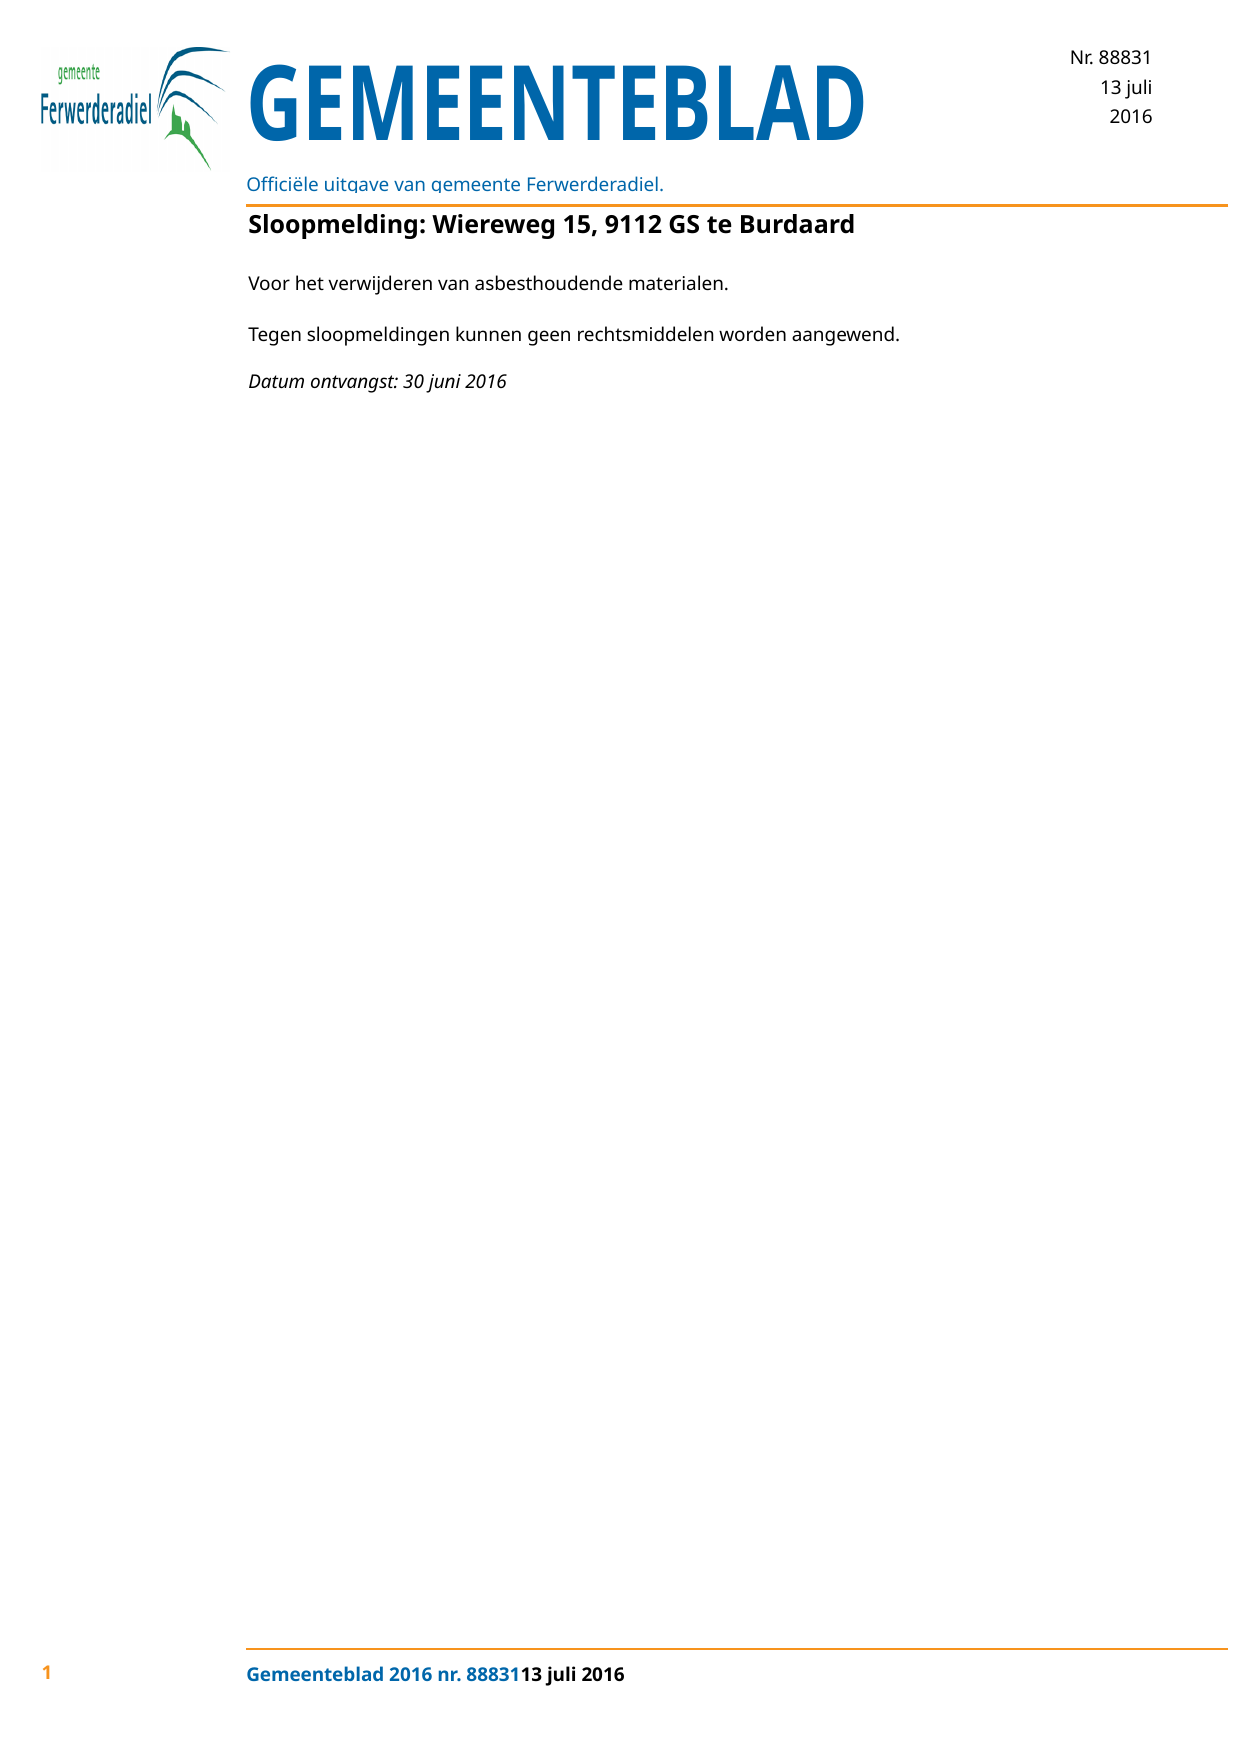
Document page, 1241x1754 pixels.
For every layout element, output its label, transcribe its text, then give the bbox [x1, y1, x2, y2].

text Datum ontvangst: 30 juni 2016 [248, 368, 1152, 394]
text Voor het verwijderen van asbesthoudende materialen. [248, 270, 1152, 296]
picture [41, 47, 231, 172]
text Sloopmelding: Wiereweg 15, 9112 GS te Burdaard [248, 207, 1152, 241]
text Tegen sloopmeldingen kunnen geen rechtsmiddelen worden aangewend. [248, 321, 1152, 346]
